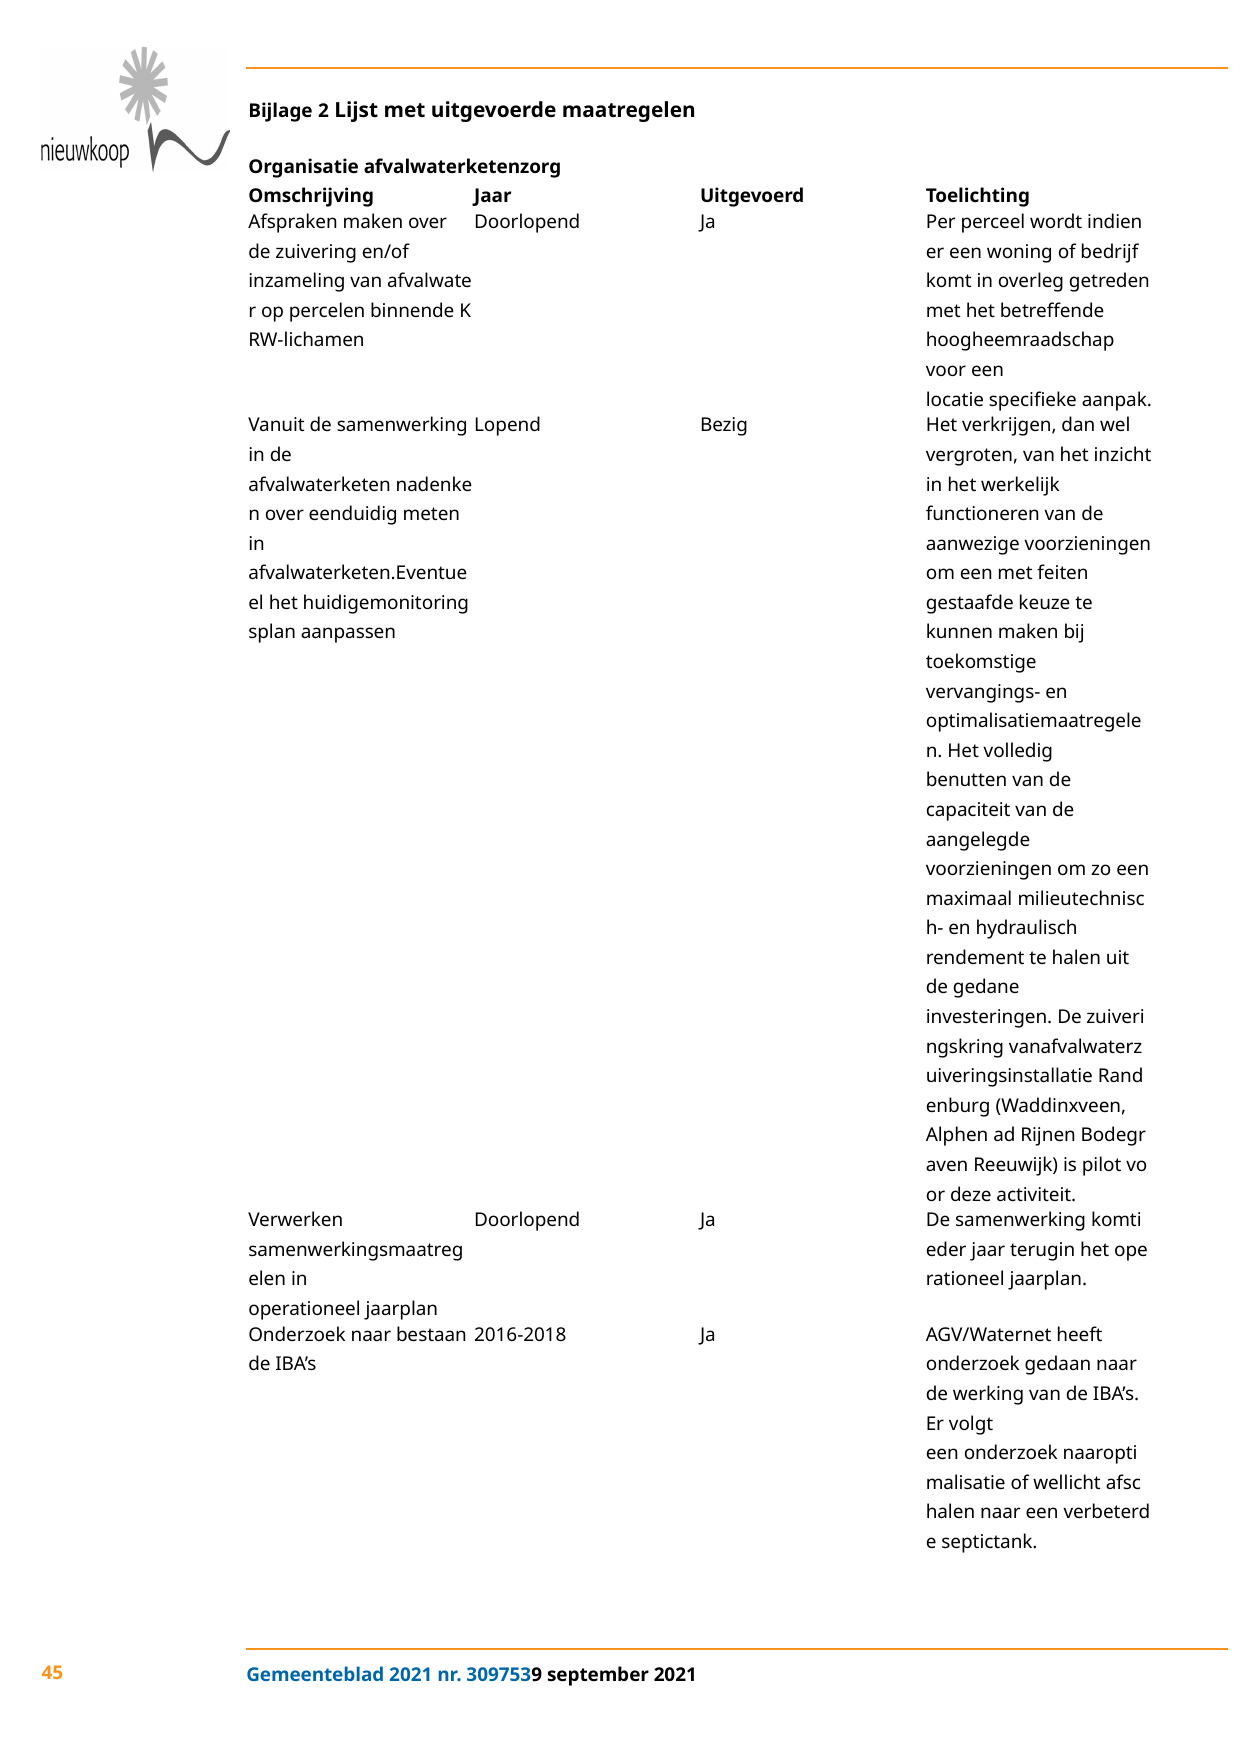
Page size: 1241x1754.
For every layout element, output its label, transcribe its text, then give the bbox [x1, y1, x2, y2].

table_header Uitgevoerd [700, 183, 926, 208]
table_cell Onderzoek naar bestaande IBA’s [248, 1321, 474, 1554]
table_cell Per perceel wordt indien er een woning of bedrijf komt in overleg getreden met het betreffende hoogheemraadschap voor een locatie specifieke aanpak. [926, 208, 1152, 412]
table_cell Vanuit de samenwerking in de afvalwaterketen nadenken over eenduidig meten in afvalwaterketen.Eventueel het huidigemonitoringsplan aanpassen [248, 412, 474, 1206]
table_cell Bezig [700, 412, 926, 1206]
table_cell Het verkrijgen, dan wel vergroten, van het inzicht in het werkelijk functioneren van de aanwezige voorzieningen om een met feiten gestaafde keuze te kunnen maken bij toekomstige vervangings- en optimalisatiemaatregelen. Het volledig benutten van de capaciteit van de aangelegde voorzieningen om zo een maximaal milieutechnisch- en hydraulisch rendement te halen uit de gedane investeringen. De zuiveringskring vanafvalwaterzuiveringsinstallatie Randenburg (Waddinxveen, Alphen ad Rijnen Bodegraven Reeuwijk) is pilot voor deze activiteit. [926, 412, 1152, 1206]
text Organisatie afvalwaterketenzorg [248, 153, 1152, 179]
table_cell Doorlopend [474, 1206, 700, 1321]
table_cell Verwerken samenwerkingsmaatregelen in operationeel jaarplan [248, 1206, 474, 1321]
table_cell Ja [700, 208, 926, 412]
table_cell Ja [700, 1206, 926, 1321]
table_cell De samenwerking komtieder jaar terugin het operationeel jaarplan. [926, 1206, 1152, 1321]
picture [41, 47, 231, 172]
text Bijlage 2 Lijst met uitgevoerde maatregelen [248, 95, 1152, 123]
table_header Toelichting [926, 183, 1152, 208]
table_cell Lopend [474, 412, 700, 1206]
table_header Omschrijving [248, 183, 474, 208]
table_cell Doorlopend [474, 208, 700, 412]
table_cell Afspraken maken over de zuivering en/of inzameling van afvalwater op percelen binnende KRW-lichamen [248, 208, 474, 412]
table_cell Ja [700, 1321, 926, 1554]
table_header Jaar [474, 183, 700, 208]
table_cell 2016-2018 [474, 1321, 700, 1554]
table_cell AGV/Waternet heeft onderzoek gedaan naar de werking van de IBA’s. Er volgt een onderzoek naaroptimalisatie of wellicht afschalen naar een verbeterde septictank. [926, 1321, 1152, 1554]
